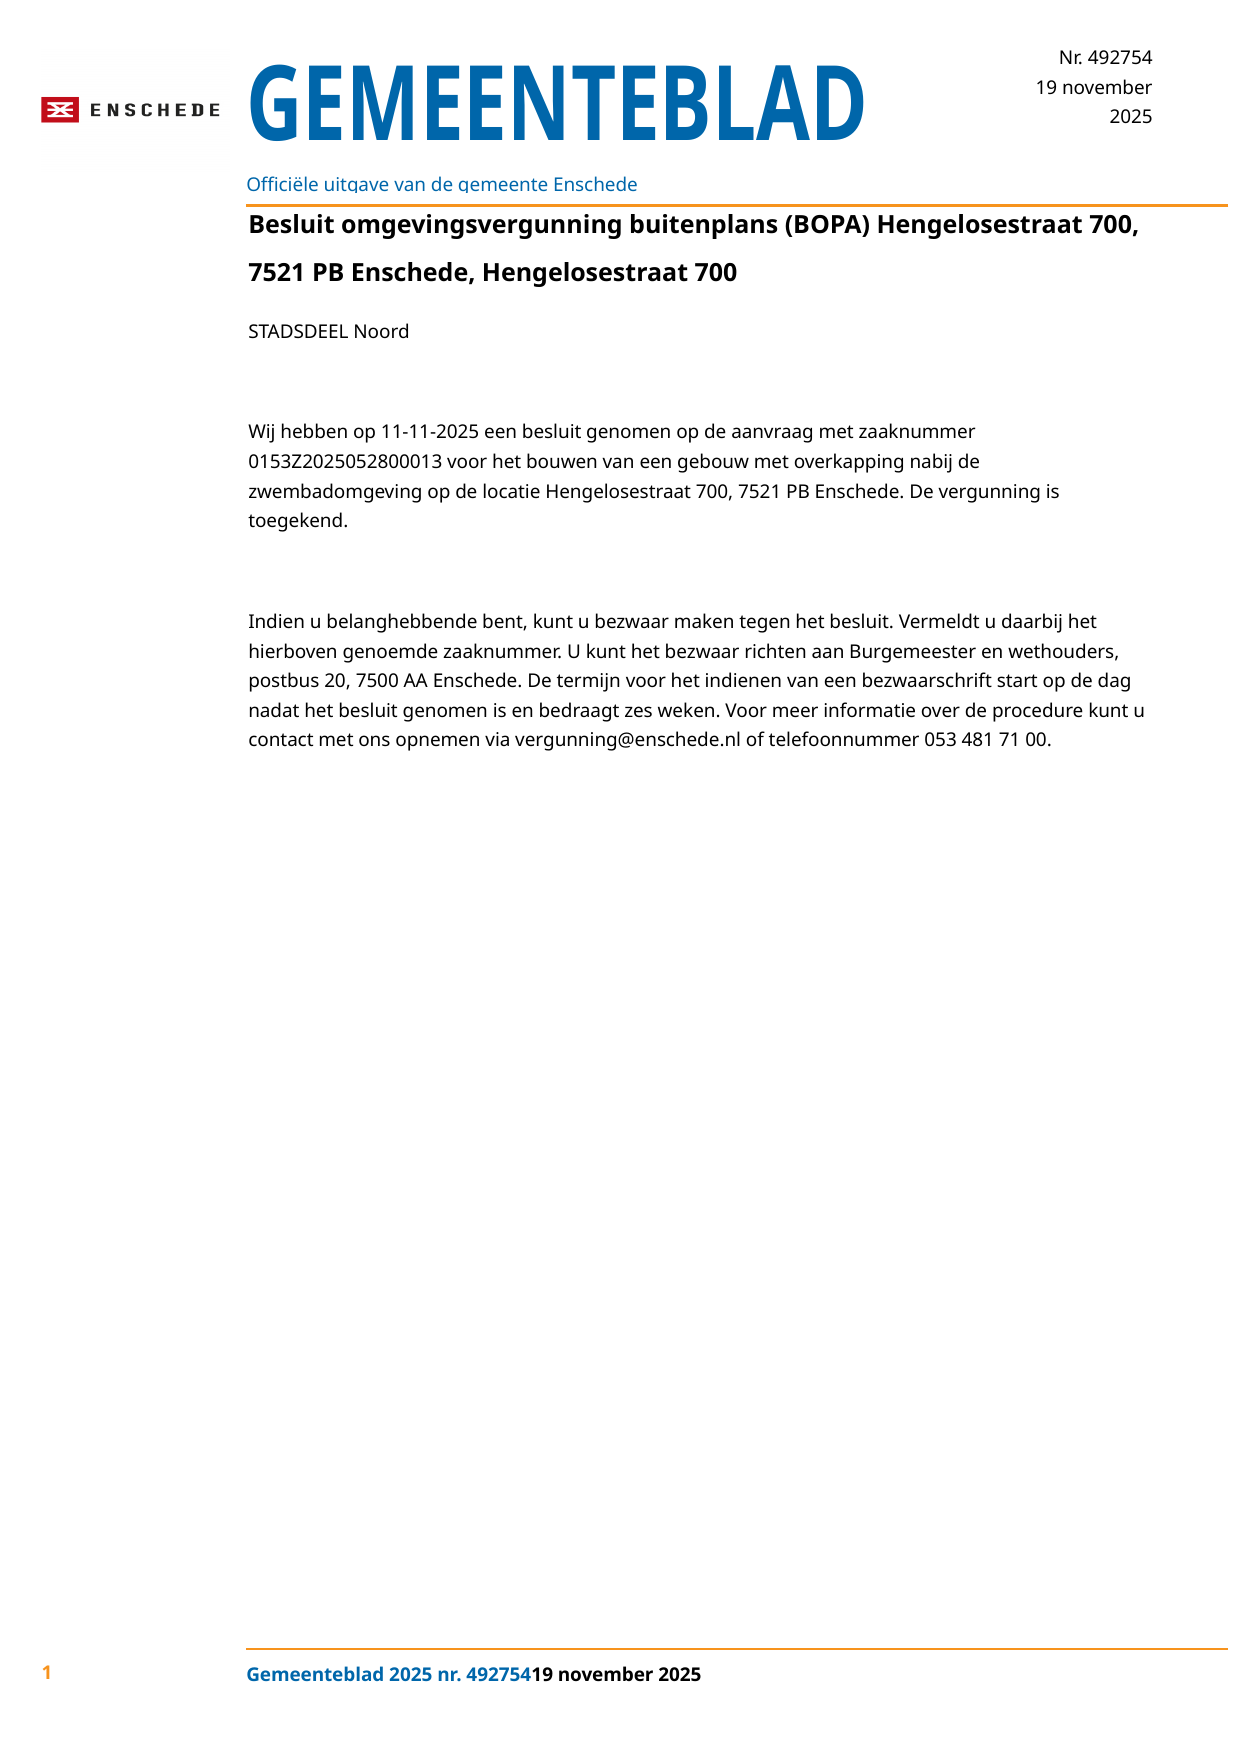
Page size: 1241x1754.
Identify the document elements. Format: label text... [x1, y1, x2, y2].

text Besluit omgevingsvergunning buitenplans (BOPA) Hengelosestraat 700, 7521 PB Enschede, Hengelosestraat 700 [248, 207, 1152, 288]
text Wij hebben op 11-11-2025 een besluit genomen op de aanvraag met zaaknummer 0153Z2025052800013 voor het bouwen van een gebouw met overkapping nabij de zwembadomgeving op de locatie Hengelosestraat 700, 7521 PB Enschede. De vergunning is toegekend. [248, 419, 1152, 533]
text Indien u belanghebbende bent, kunt u bezwaar maken tegen het besluit. Vermeldt u daarbij het hierboven genoemde zaaknummer. U kunt het bezwaar richten aan Burgemeester en wethouders, postbus 20, 7500 AA Enschede. De termijn voor het indienen van een bezwaarschrift start op de dag nadat het besluit genomen is en bedraagt zes weken. Voor meer informatie over de procedure kunt u contact met ons opnemen via vergunning@enschede.nl of telefoonnummer 053 481 71 00. [248, 608, 1152, 752]
picture [41, 47, 231, 172]
text STADSDEEL Noord [248, 318, 1152, 344]
